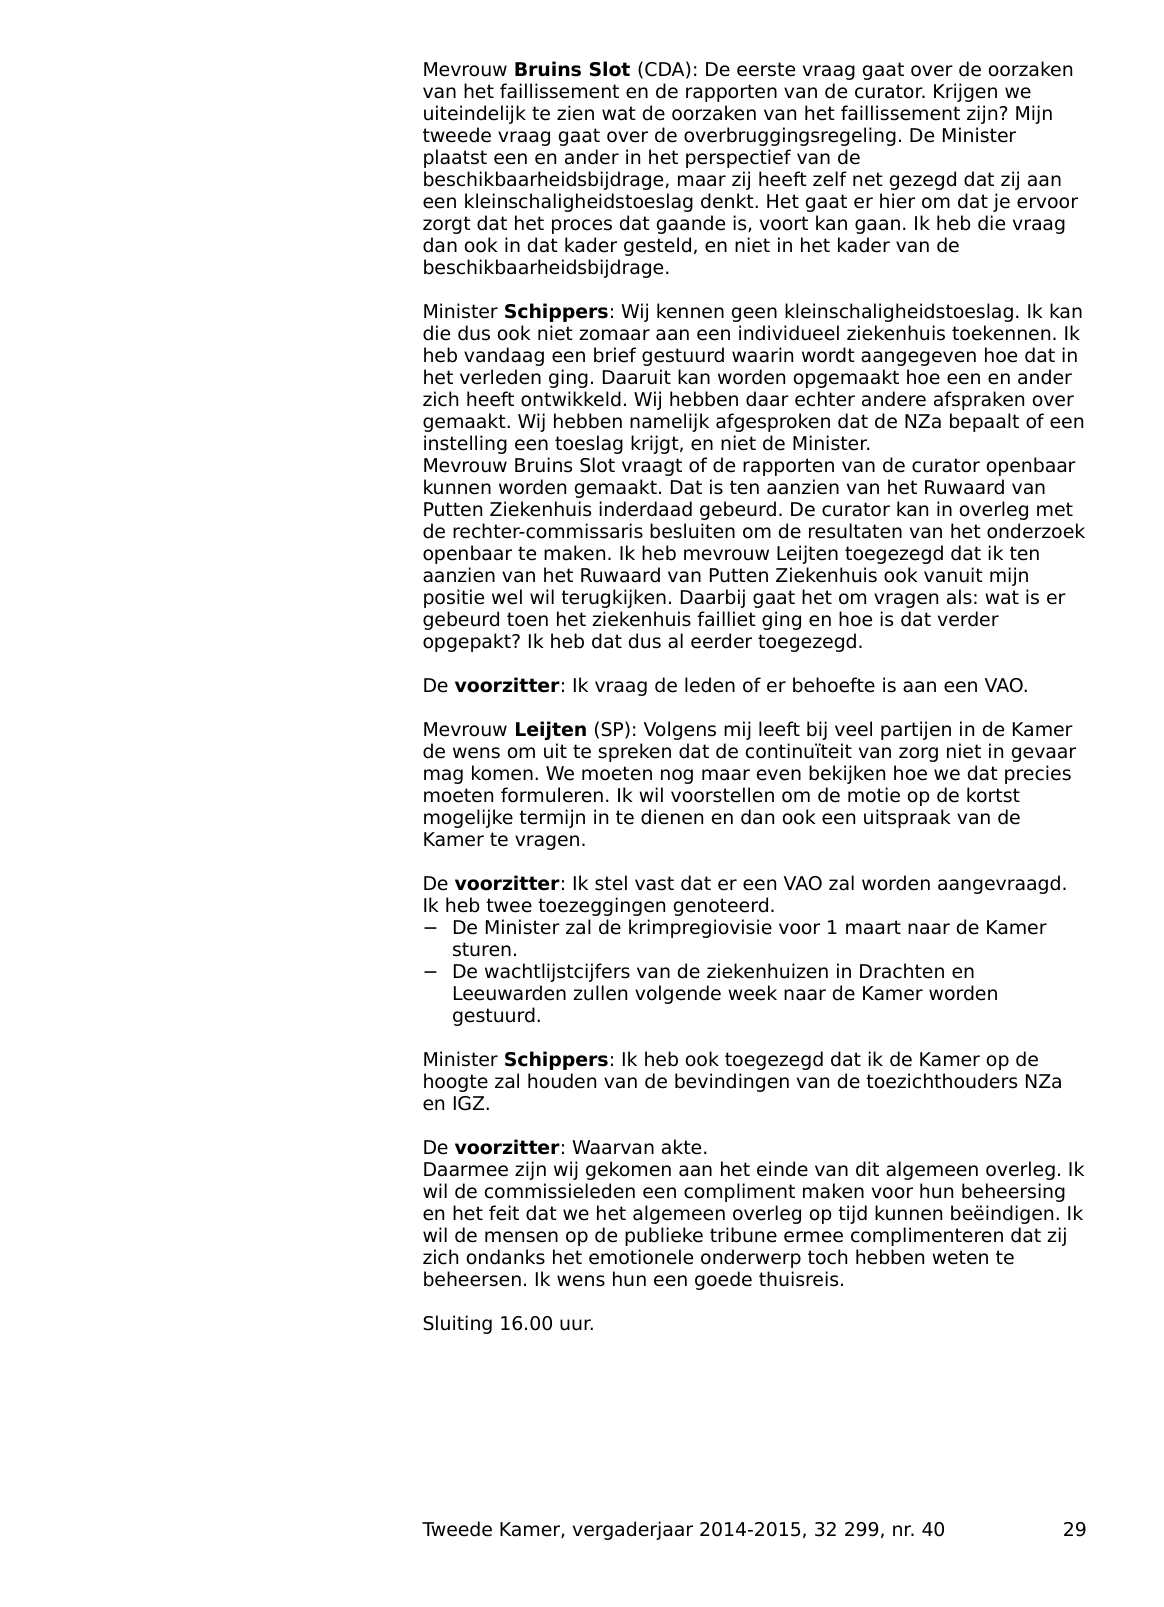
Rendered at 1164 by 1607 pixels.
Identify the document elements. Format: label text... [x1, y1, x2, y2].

text De voorzitter: Ik stel vast dat er een VAO zal worden aangevraagd. [422, 873, 1087, 895]
text Minister Schippers: Wij kennen geen kleinschaligheidstoeslag. Ik kan die dus ook niet zomaar aan een individueel ziekenhuis toekennen. Ik heb vandaag een brief gestuurd waarin wordt aangegeven hoe dat in het verleden ging. Daaruit kan worden opgemaakt hoe een en ander zich heeft ontwikkeld. Wij hebben daar echter andere afspraken over gemaakt. Wij hebben namelijk afgesproken dat de NZa bepaalt of een instelling een toeslag krijgt, en niet de Minister. [422, 301, 1087, 455]
text Daarmee zijn wij gekomen aan het einde van dit algemeen overleg. Ik wil de commissieleden een compliment maken voor hun beheersing en het feit dat we het algemeen overleg op tijd kunnen beëindigen. Ik wil de mensen op de publieke tribune ermee complimenteren dat zij zich ondanks het emotionele onderwerp toch hebben weten te beheersen. Ik wens hun een goede thuisreis. [422, 1159, 1087, 1291]
text − De wachtlijstcijfers van de ziekenhuizen in Drachten en Leeuwarden zullen volgende week naar de Kamer worden gestuurd. [422, 961, 1087, 1027]
text De voorzitter: Waarvan akte. [422, 1137, 1087, 1159]
text Mevrouw Bruins Slot vraagt of de rapporten van de curator openbaar kunnen worden gemaakt. Dat is ten aanzien van het Ruwaard van Putten Ziekenhuis inderdaad gebeurd. De curator kan in overleg met de rechter-commissaris besluiten om de resultaten van het onderzoek openbaar te maken. Ik heb mevrouw Leijten toegezegd dat ik ten aanzien van het Ruwaard van Putten Ziekenhuis ook vanuit mijn positie wel wil terugkijken. Daarbij gaat het om vragen als: wat is er gebeurd toen het ziekenhuis failliet ging en hoe is dat verder opgepakt? Ik heb dat dus al eerder toegezegd. [422, 455, 1087, 653]
text Mevrouw Bruins Slot (CDA): De eerste vraag gaat over de oorzaken van het faillissement en de rapporten van de curator. Krijgen we uiteindelijk te zien wat de oorzaken van het faillissement zijn? Mijn tweede vraag gaat over de overbruggingsregeling. De Minister plaatst een en ander in het perspectief van de beschikbaarheidsbijdrage, maar zij heeft zelf net gezegd dat zij aan een kleinschaligheidstoeslag denkt. Het gaat er hier om dat je ervoor zorgt dat het proces dat gaande is, voort kan gaan. Ik heb die vraag dan ook in dat kader gesteld, en niet in het kader van de beschikbaarheidsbijdrage. [422, 59, 1087, 279]
text Minister Schippers: Ik heb ook toegezegd dat ik de Kamer op de hoogte zal houden van de bevindingen van de toezichthouders NZa en IGZ. [422, 1049, 1087, 1115]
text Ik heb twee toezeggingen genoteerd. [422, 895, 1087, 917]
text Mevrouw Leijten (SP): Volgens mij leeft bij veel partijen in de Kamer de wens om uit te spreken dat de continuïteit van zorg niet in gevaar mag komen. We moeten nog maar even bekijken hoe we dat precies moeten formuleren. Ik wil voorstellen om de motie op de kortst mogelijke termijn in te dienen en dan ook een uitspraak van de Kamer te vragen. [422, 719, 1087, 851]
text Sluiting 16.00 uur. [422, 1313, 1087, 1335]
text De voorzitter: Ik vraag de leden of er behoefte is aan een VAO. [422, 675, 1087, 697]
text − De Minister zal de krimpregiovisie voor 1 maart naar de Kamer sturen. [422, 917, 1087, 961]
